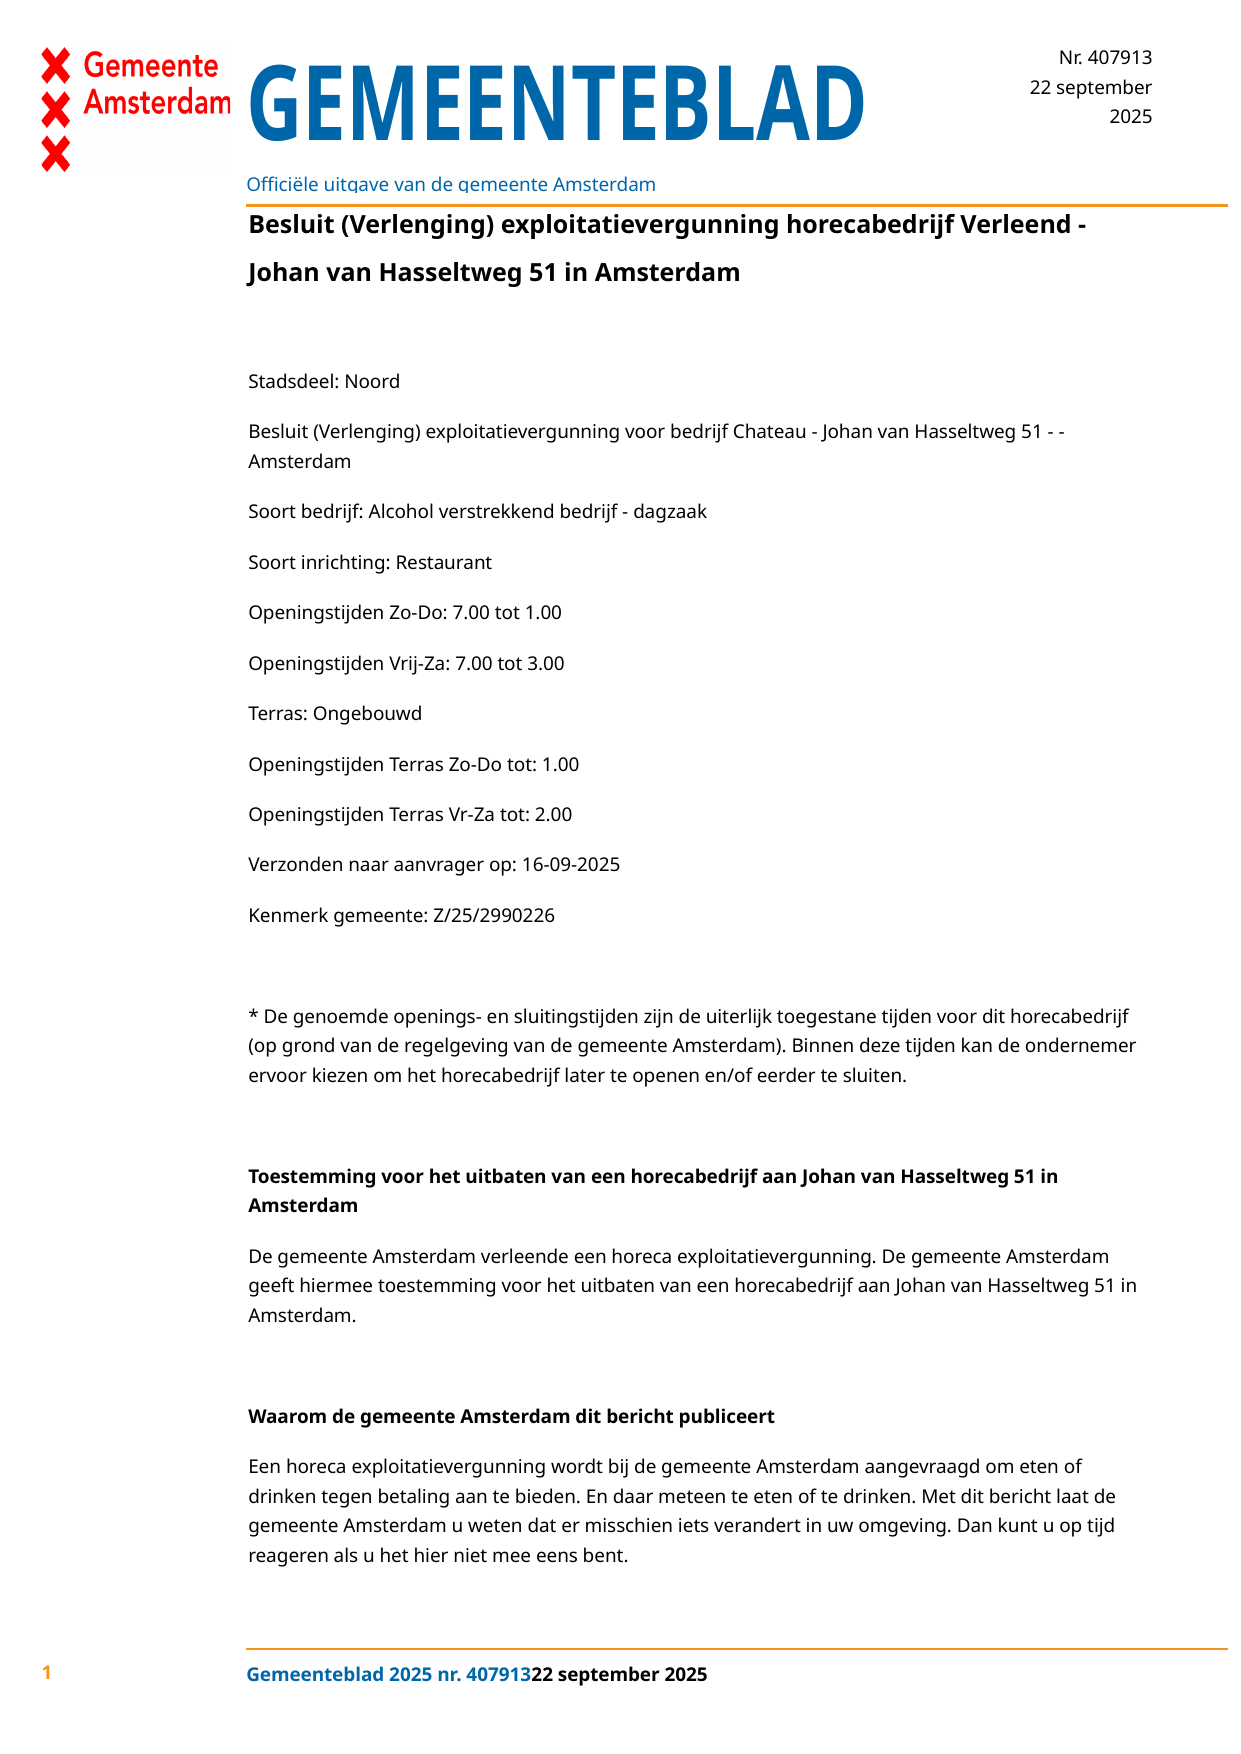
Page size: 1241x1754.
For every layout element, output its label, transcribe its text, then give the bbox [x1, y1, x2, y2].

text Besluit (Verlenging) exploitatievergunning voor bedrijf Chateau - Johan van Hasseltweg 51 - - Amsterdam [248, 419, 1152, 474]
text Toestemming voor het uitbaten van een horecabedrijf aan Johan van Hasseltweg 51 in Amsterdam [248, 1163, 1152, 1218]
text Soort bedrijf: Alcohol verstrekkend bedrijf - dagzaak [248, 499, 1152, 524]
text Openingstijden Terras Vr-Za tot: 2.00 [248, 801, 1152, 827]
text Besluit (Verlenging) exploitatievergunning horecabedrijf Verleend - Johan van Hasseltweg 51 in Amsterdam [248, 207, 1152, 288]
text Openingstijden Zo-Do: 7.00 tot 1.00 [248, 599, 1152, 625]
text * De genoemde openings- en sluitingstijden zijn de uiterlijk toegestane tijden voor dit horecabedrijf (op grond van de regelgeving van de gemeente Amsterdam). Binnen deze tijden kan de ondernemer ervoor kiezen om het horecabedrijf later te openen en/of eerder te sluiten. [248, 1003, 1152, 1088]
picture [41, 47, 231, 172]
text Openingstijden Terras Zo-Do tot: 1.00 [248, 751, 1152, 777]
text De gemeente Amsterdam verleende een horeca exploitatievergunning. De gemeente Amsterdam geeft hiermee toestemming voor het uitbaten van een horecabedrijf aan Johan van Hasseltweg 51 in Amsterdam. [248, 1243, 1152, 1328]
text Openingstijden Vrij-Za: 7.00 tot 3.00 [248, 650, 1152, 676]
text Een horeca exploitatievergunning wordt bij de gemeente Amsterdam aangevraagd om eten of drinken tegen betaling aan te bieden. En daar meteen te eten of te drinken. Met dit bericht laat de gemeente Amsterdam u weten dat er misschien iets verandert in uw omgeving. Dan kunt u op tijd reageren als u het hier niet mee eens bent. [248, 1453, 1152, 1568]
text Waarom de gemeente Amsterdam dit bericht publiceert [248, 1403, 1152, 1429]
text Stadsdeel: Noord [248, 368, 1152, 394]
text Terras: Ongebouwd [248, 700, 1152, 726]
text Kenmerk gemeente: Z/25/2990226 [248, 902, 1152, 928]
text Soort inrichting: Restaurant [248, 549, 1152, 575]
text Verzonden naar aanvrager op: 16-09-2025 [248, 852, 1152, 877]
